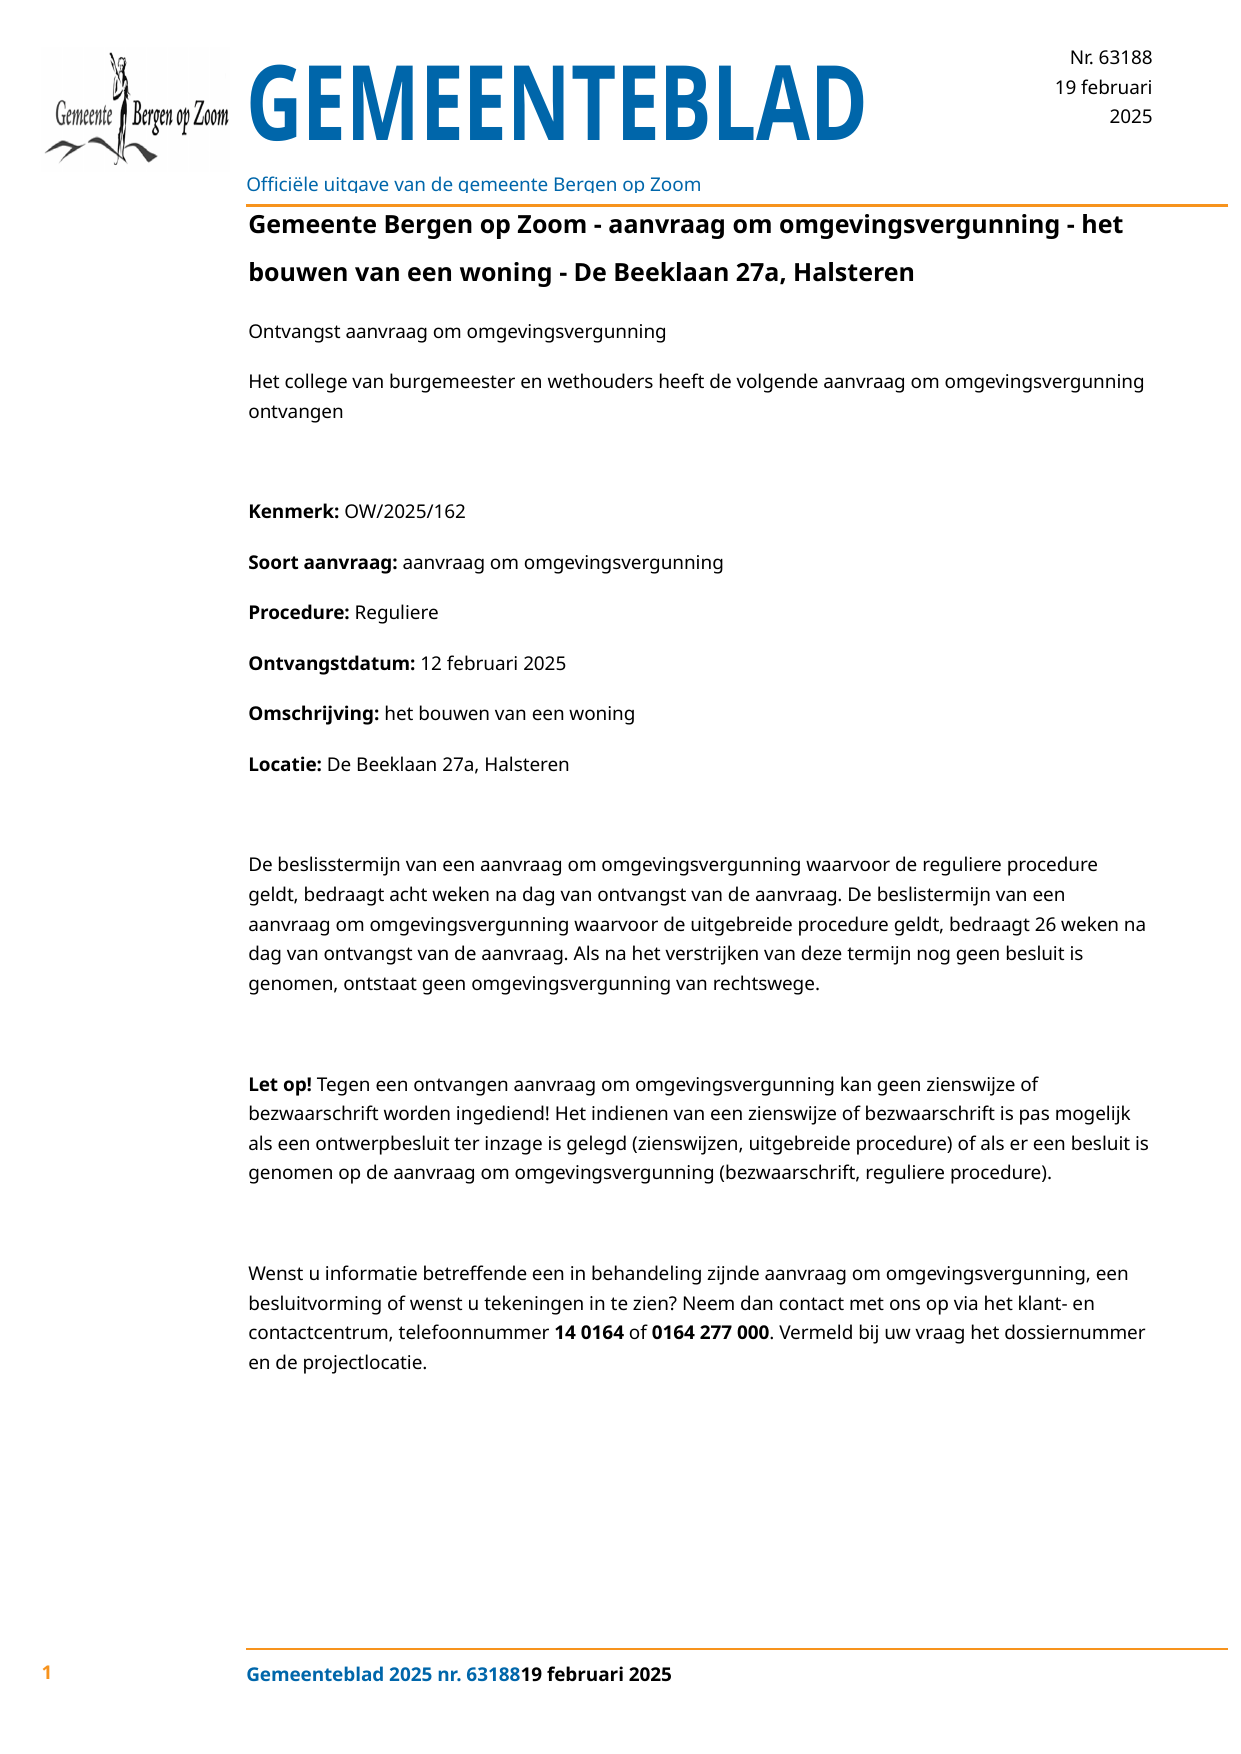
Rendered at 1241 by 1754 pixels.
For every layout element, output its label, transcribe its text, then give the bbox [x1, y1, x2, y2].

text Gemeente Bergen op Zoom - aanvraag om omgevingsvergunning - het bouwen van een woning - De Beeklaan 27a, Halsteren [248, 207, 1152, 288]
text Procedure: Reguliere [248, 599, 1152, 625]
picture [41, 47, 231, 172]
text Kenmerk: OW/2025/162 [248, 499, 1152, 524]
text Ontvangstdatum: 12 februari 2025 [248, 650, 1152, 676]
text Let op! Tegen een ontvangen aanvraag om omgevingsvergunning kan geen zienswijze of bezwaarschrift worden ingediend! Het indienen van een zienswijze of bezwaarschrift is pas mogelijk als een ontwerpbesluit ter inzage is gelegd (zienswijzen, uitgebreide procedure) of als er een besluit is genomen op de aanvraag om omgevingsvergunning (bezwaarschrift, reguliere procedure). [248, 1071, 1152, 1185]
text Het college van burgemeester en wethouders heeft de volgende aanvraag om omgevingsvergunning ontvangen [248, 368, 1152, 424]
text Wenst u informatie betreffende een in behandeling zijnde aanvraag om omgevingsvergunning, een besluitvorming of wenst u tekeningen in te zien? Neem dan contact met ons op via het klant- en contactcentrum, telefoonnummer 14 0164 of 0164 277 000. Vermeld bij uw vraag het dossiernummer en de projectlocatie. [248, 1260, 1152, 1375]
text Omschrijving: het bouwen van een woning [248, 700, 1152, 726]
text Locatie: De Beeklaan 27a, Halsteren [248, 751, 1152, 777]
text De beslisstermijn van een aanvraag om omgevingsvergunning waarvoor de reguliere procedure geldt, bedraagt acht weken na dag van ontvangst van de aanvraag. De beslistermijn van een aanvraag om omgevingsvergunning waarvoor de uitgebreide procedure geldt, bedraagt 26 weken na dag van ontvangst van de aanvraag. Als na het verstrijken van deze termijn nog geen besluit is genomen, ontstaat geen omgevingsvergunning van rechtswege. [248, 852, 1152, 996]
text Soort aanvraag: aanvraag om omgevingsvergunning [248, 549, 1152, 575]
text Ontvangst aanvraag om omgevingsvergunning [248, 318, 1152, 344]
